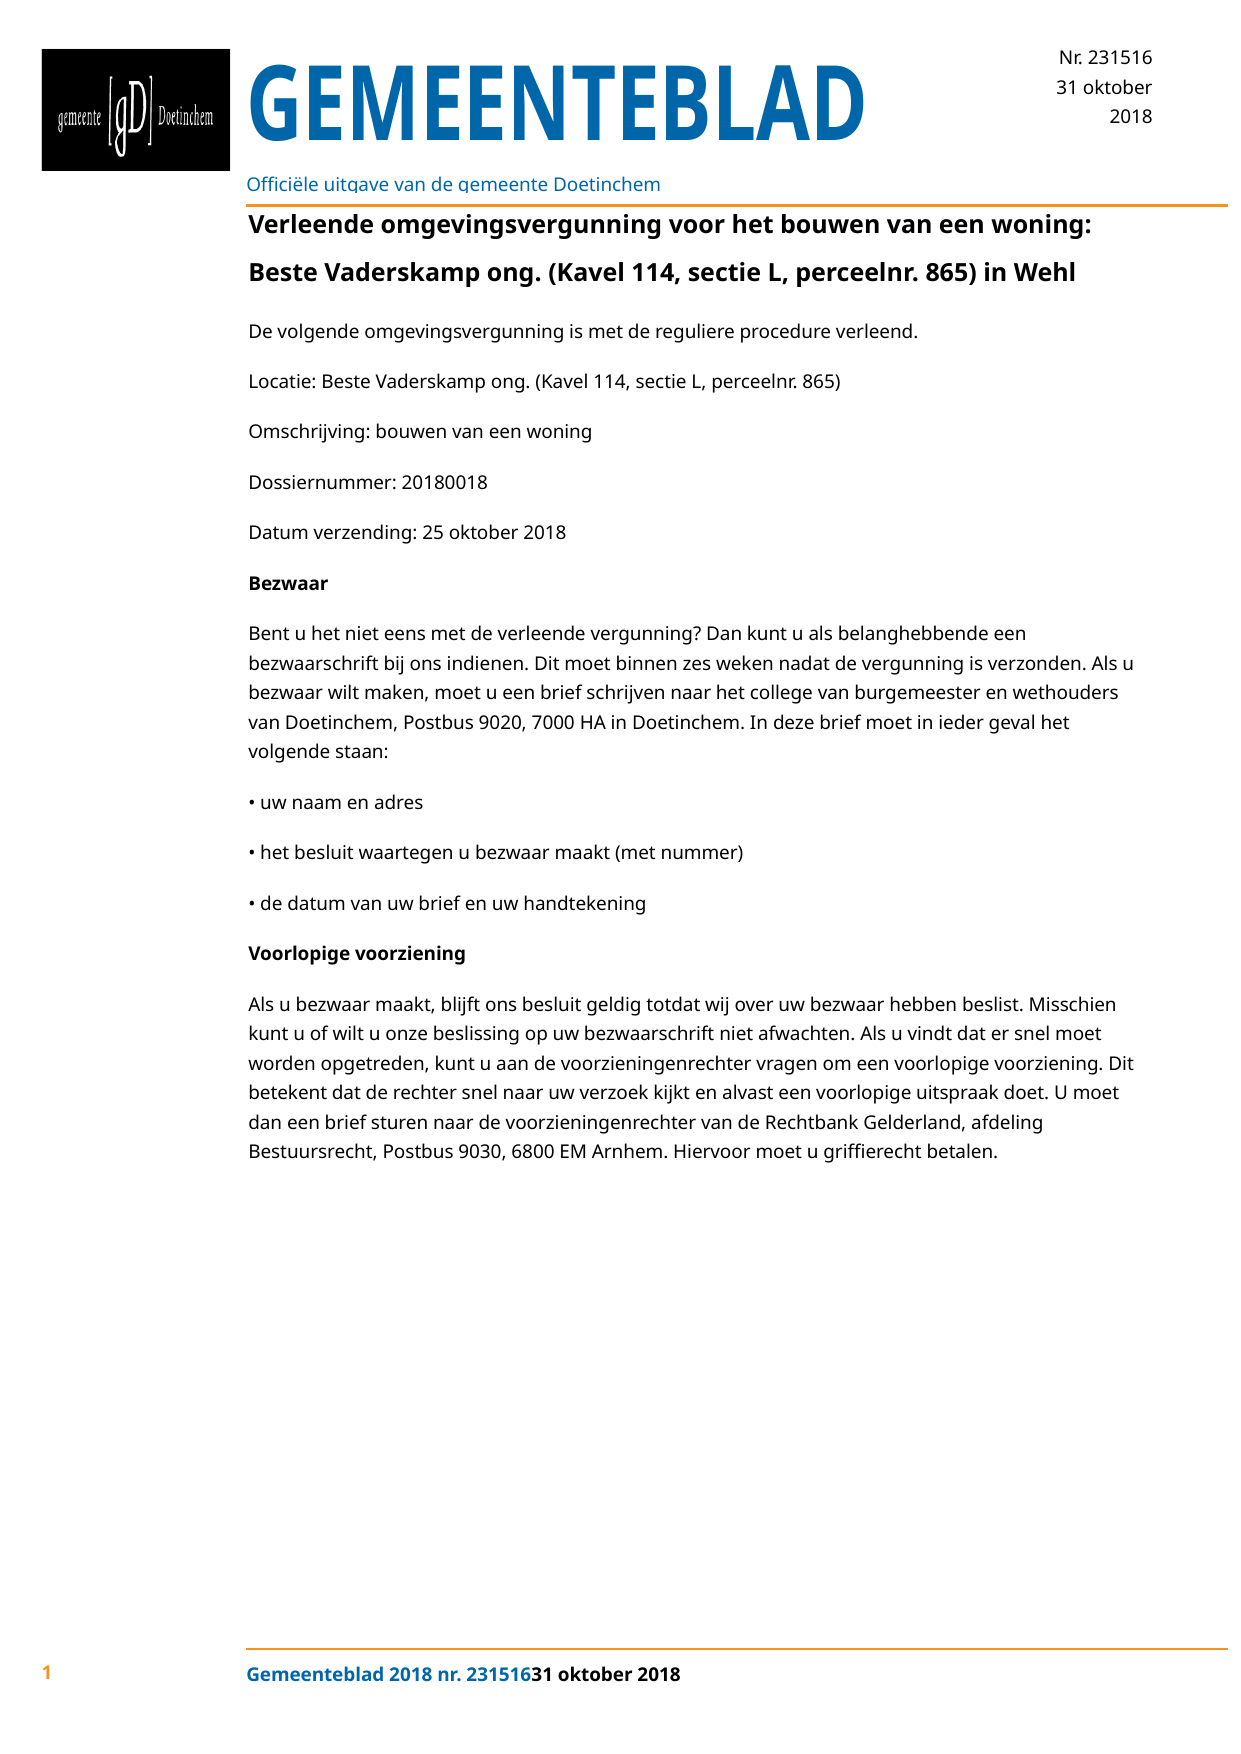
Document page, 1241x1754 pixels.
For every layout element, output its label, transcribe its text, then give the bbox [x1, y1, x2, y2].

text • de datum van uw brief en uw handtekening [248, 890, 1152, 916]
text Bent u het niet eens met de verleende vergunning? Dan kunt u als belanghebbende een bezwaarschrift bij ons indienen. Dit moet binnen zes weken nadat de vergunning is verzonden. Als u bezwaar wilt maken, moet u een brief schrijven naar het college van burgemeester en wethouders van Doetinchem, Postbus 9020, 7000 HA in Doetinchem. In deze brief moet in ieder geval het volgende staan: [248, 620, 1152, 764]
picture [41, 47, 231, 172]
text De volgende omgevingsvergunning is met de reguliere procedure verleend. [248, 318, 1152, 344]
text Voorlopige voorziening [248, 940, 1152, 966]
text • het besluit waartegen u bezwaar maakt (met nummer) [248, 839, 1152, 865]
text Omschrijving: bouwen van een woning [248, 419, 1152, 444]
text Locatie: Beste Vaderskamp ong. (Kavel 114, sectie L, perceelnr. 865) [248, 368, 1152, 394]
text Dossiernummer: 20180018 [248, 469, 1152, 495]
text Datum verzending: 25 oktober 2018 [248, 519, 1152, 545]
text • uw naam en adres [248, 789, 1152, 815]
text Bezwaar [248, 570, 1152, 596]
text Verleende omgevingsvergunning voor het bouwen van een woning: Beste Vaderskamp ong. (Kavel 114, sectie L, perceelnr. 865) in Wehl [248, 207, 1152, 288]
text Als u bezwaar maakt, blijft ons besluit geldig totdat wij over uw bezwaar hebben beslist. Misschien kunt u of wilt u onze beslissing op uw bezwaarschrift niet afwachten. Als u vindt dat er snel moet worden opgetreden, kunt u aan de voorzieningenrechter vragen om een voorlopige voorziening. Dit betekent dat de rechter snel naar uw verzoek kijkt en alvast een voorlopige uitspraak doet. U moet dan een brief sturen naar de voorzieningenrechter van de Rechtbank Gelderland, afdeling Bestuursrecht, Postbus 9030, 6800 EM Arnhem. Hiervoor moet u griffierecht betalen. [248, 991, 1152, 1164]
